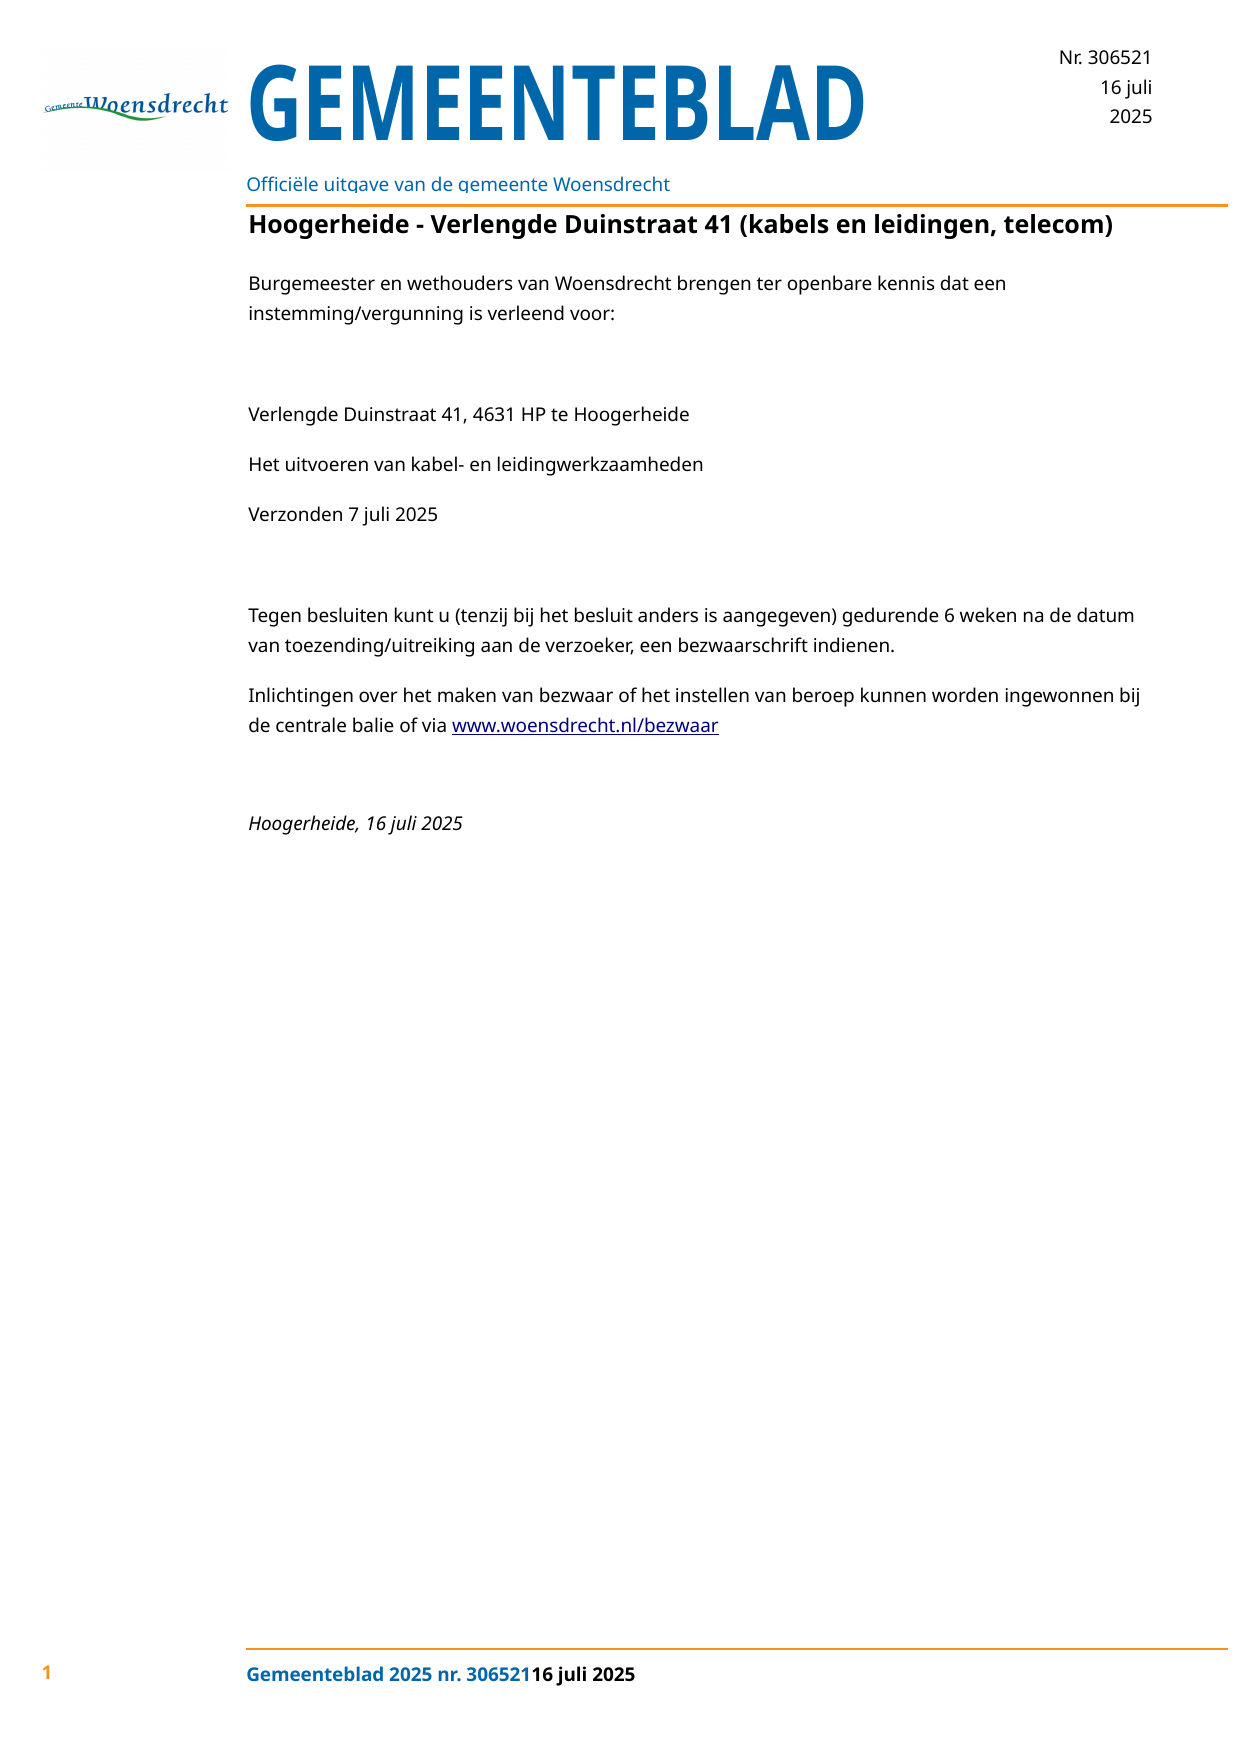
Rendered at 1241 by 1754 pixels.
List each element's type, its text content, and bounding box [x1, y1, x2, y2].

text Tegen besluiten kunt u (tenzij bij het besluit anders is aangegeven) gedurende 6 weken na de datum van toezending/uitreiking aan de verzoeker, een bezwaarschrift indienen. [248, 602, 1152, 658]
picture [41, 47, 231, 172]
text Hoogerheide, 16 juli 2025 [248, 810, 1152, 836]
text Verzonden 7 juli 2025 [248, 502, 1152, 527]
text Burgemeester en wethouders van Woensdrecht brengen ter openbare kennis dat een instemming/vergunning is verleend voor: [248, 270, 1152, 326]
text Inlichtingen over het maken van bezwaar of het instellen van beroep kunnen worden ingewonnen bij de centrale balie of via www.woensdrecht.nl/bezwaar [248, 682, 1152, 738]
text Verlengde Duinstraat 41, 4631 HP te Hoogerheide [248, 401, 1152, 426]
text Hoogerheide - Verlengde Duinstraat 41 (kabels en leidingen, telecom) [248, 207, 1152, 241]
text Het uitvoeren van kabel- en leidingwerkzaamheden [248, 451, 1152, 477]
